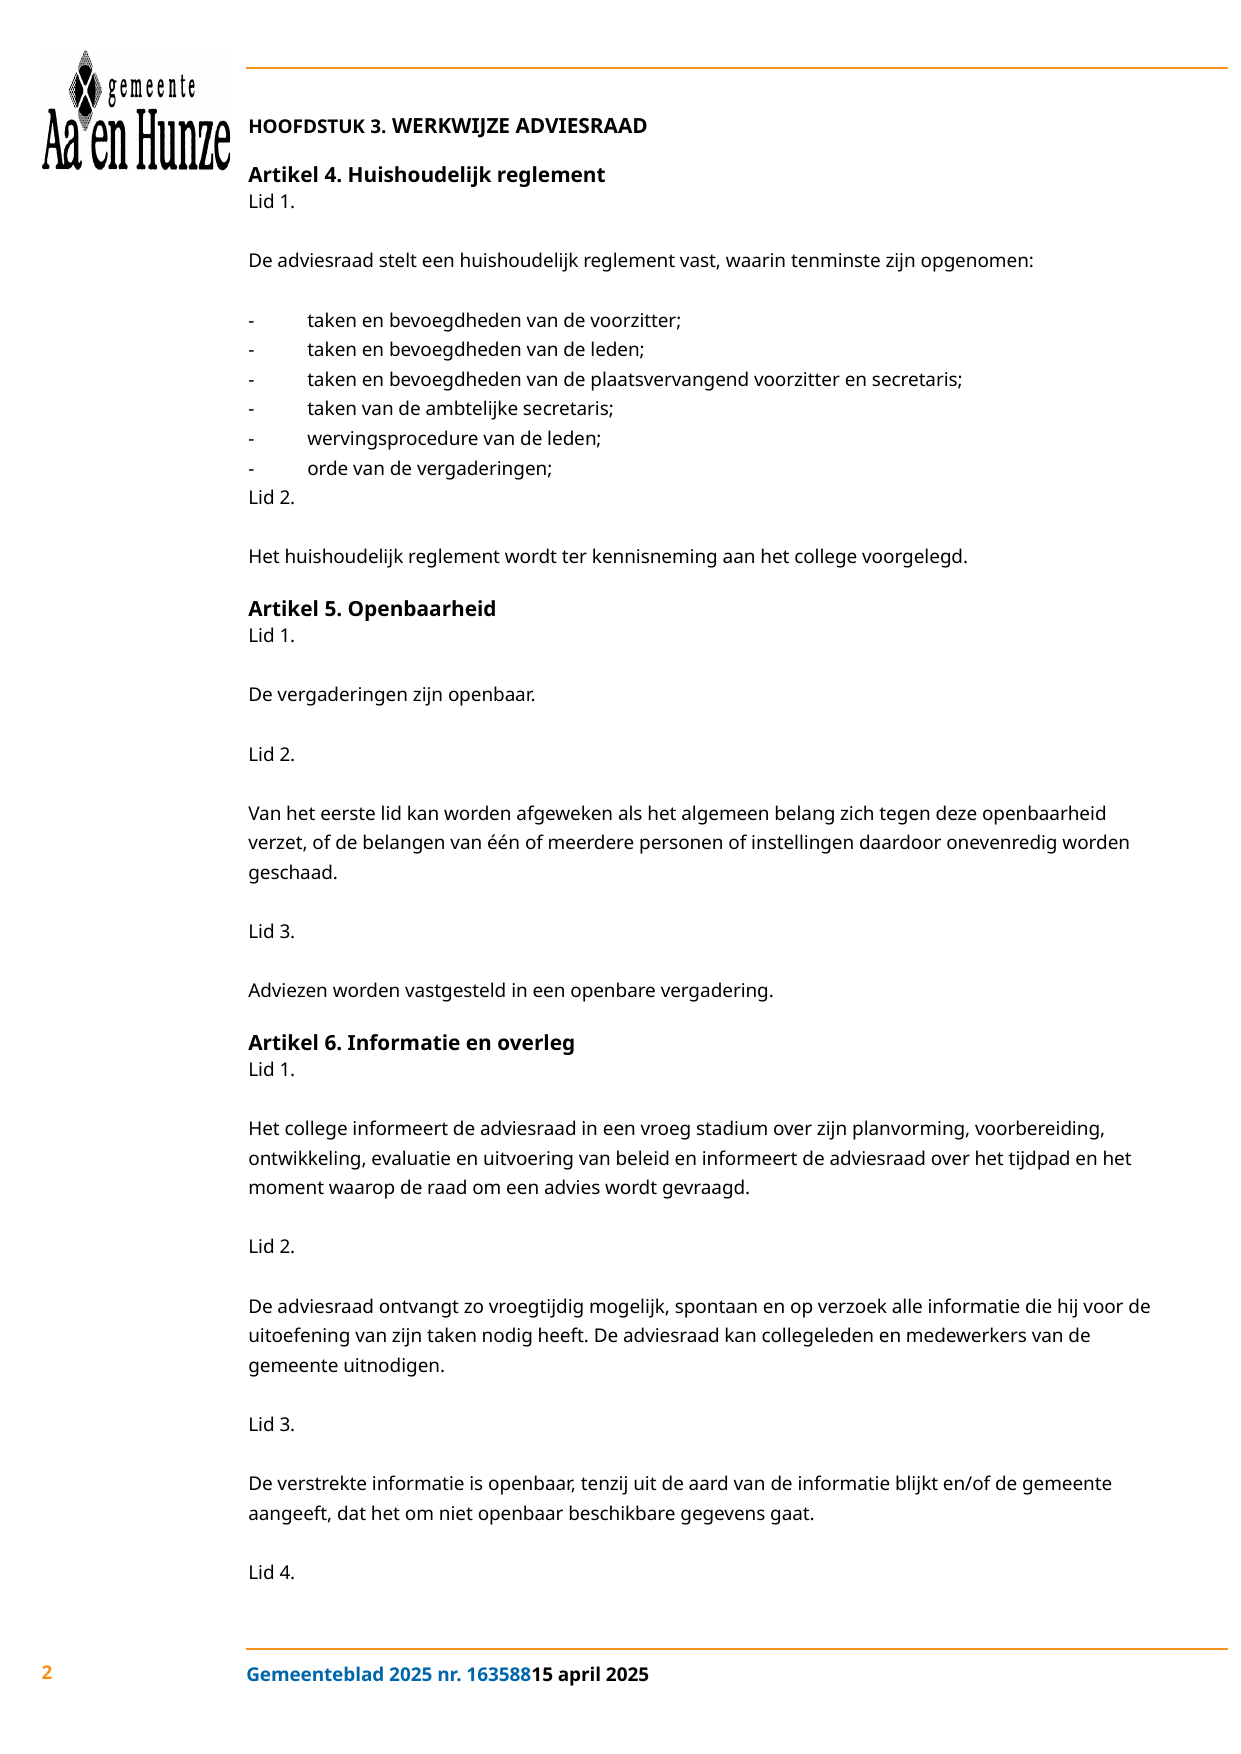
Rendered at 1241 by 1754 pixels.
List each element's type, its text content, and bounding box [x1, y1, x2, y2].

text Lid 1. [248, 622, 1152, 648]
text Lid 1. [248, 188, 1152, 214]
text De adviesraad ontvangt zo vroegtijdig mogelijk, spontaan en op verzoek alle informatie die hij voor de uitoefening van zijn taken nodig heeft. De adviesraad kan collegeleden en medewerkers van de gemeente uitnodigen. [248, 1293, 1152, 1378]
text HOOFDSTUK 3. WERKWIJZE ADVIESRAAD [248, 111, 1152, 139]
list taken van de ambtelijke secretaris; [248, 396, 1152, 421]
text Van het eerste lid kan worden afgeweken als het algemeen belang zich tegen deze openbaarheid verzet, of de belangen van één of meerdere personen of instellingen daardoor onevenredig worden geschaad. [248, 800, 1152, 885]
text Artikel 6. Informatie en overleg [248, 1028, 1152, 1056]
text Artikel 4. Huishoudelijk reglement [248, 160, 1152, 188]
text Lid 2. [248, 484, 1152, 510]
text Lid 3. [248, 918, 1152, 944]
text Het huishoudelijk reglement wordt ter kennisneming aan het college voorgelegd. [248, 543, 1152, 569]
list wervingsprocedure van de leden; [248, 425, 1152, 451]
text De adviesraad stelt een huishoudelijk reglement vast, waarin tenminste zijn opgenomen: [248, 248, 1152, 273]
text De verstrekte informatie is openbaar, tenzij uit de aard van de informatie blijkt en/of de gemeente aangeeft, dat het om niet openbaar beschikbare gegevens gaat. [248, 1470, 1152, 1526]
list taken en bevoegdheden van de leden; [248, 336, 1152, 362]
list taken en bevoegdheden van de voorzitter; [248, 307, 1152, 333]
picture [41, 47, 231, 172]
text Het college informeert de adviesraad in een vroeg stadium over zijn planvorming, voorbereiding, ontwikkeling, evaluatie en uitvoering van beleid en informeert de adviesraad over het tijdpad en het moment waarop de raad om een advies wordt gevraagd. [248, 1115, 1152, 1200]
list taken en bevoegdheden van de plaatsvervangend voorzitter en secretaris; [248, 366, 1152, 392]
text Lid 4. [248, 1559, 1152, 1585]
text Lid 3. [248, 1411, 1152, 1437]
text Lid 2. [248, 1234, 1152, 1259]
text Adviezen worden vastgesteld in een openbare vergadering. [248, 977, 1152, 1003]
list orde van de vergaderingen; [248, 455, 1152, 481]
text Lid 1. [248, 1056, 1152, 1082]
text Lid 2. [248, 741, 1152, 766]
text De vergaderingen zijn openbaar. [248, 682, 1152, 707]
text Artikel 5. Openbaarheid [248, 594, 1152, 622]
